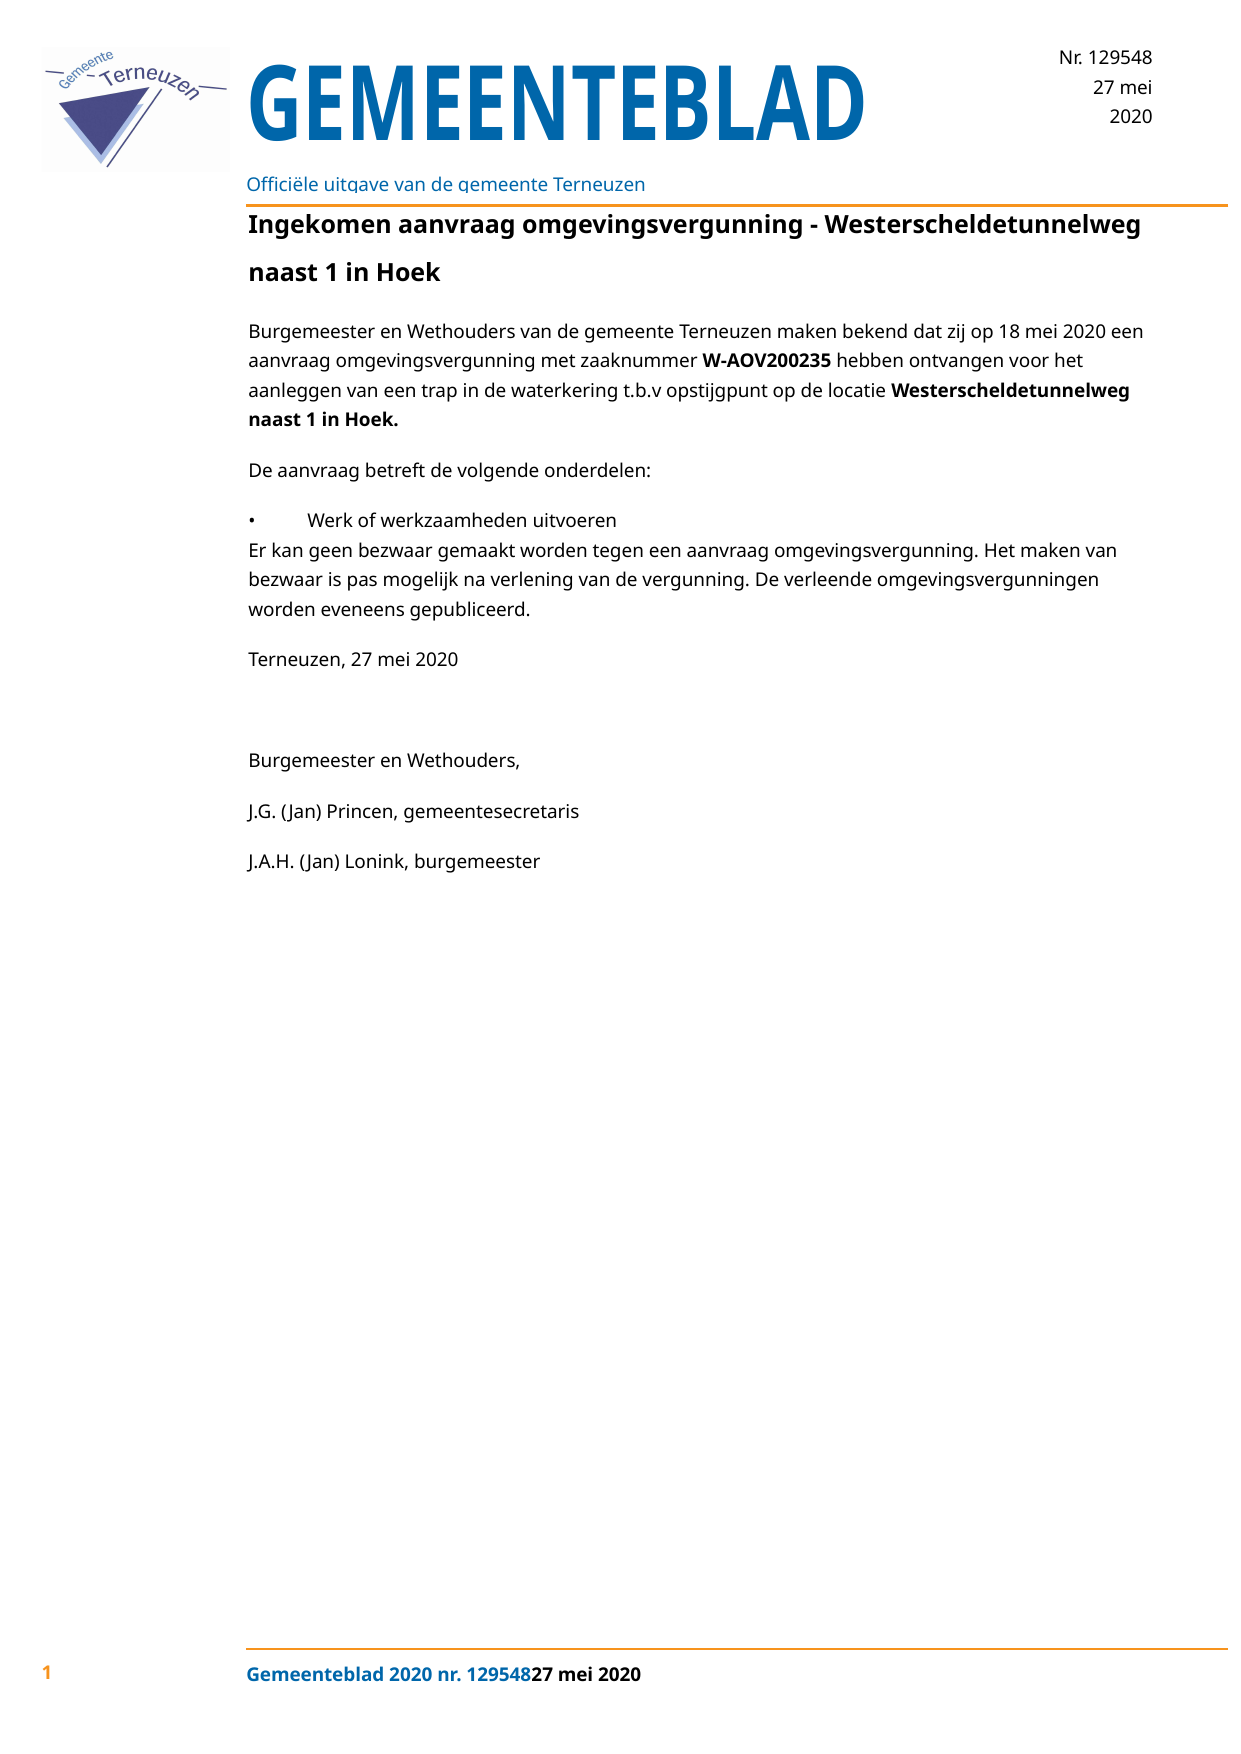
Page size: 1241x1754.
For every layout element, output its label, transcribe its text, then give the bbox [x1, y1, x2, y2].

text Ingekomen aanvraag omgevingsvergunning - Westerscheldetunnelweg naast 1 in Hoek [248, 207, 1152, 288]
list Werk of werkzaamheden uitvoeren [248, 507, 1152, 533]
text De aanvraag betreft de volgende onderdelen: [248, 457, 1152, 483]
text Burgemeester en Wethouders van de gemeente Terneuzen maken bekend dat zij op 18 mei 2020 een aanvraag omgevingsvergunning met zaaknummer W-AOV200235 hebben ontvangen voor het aanleggen van een trap in de waterkering t.b.v opstijgpunt op de locatie Westerscheldetunnelweg naast 1 in Hoek. [248, 318, 1152, 432]
picture [41, 47, 231, 172]
text J.G. (Jan) Princen, gemeentesecretaris [248, 798, 1152, 824]
text Er kan geen bezwaar gemaakt worden tegen een aanvraag omgevingsvergunning. Het maken van bezwaar is pas mogelijk na verlening van de vergunning. De verleende omgevingsvergunningen worden eveneens gepubliceerd. [248, 537, 1152, 622]
text J.A.H. (Jan) Lonink, burgemeester [248, 848, 1152, 874]
text Terneuzen, 27 mei 2020 [248, 647, 1152, 672]
text Burgemeester en Wethouders, [248, 747, 1152, 773]
